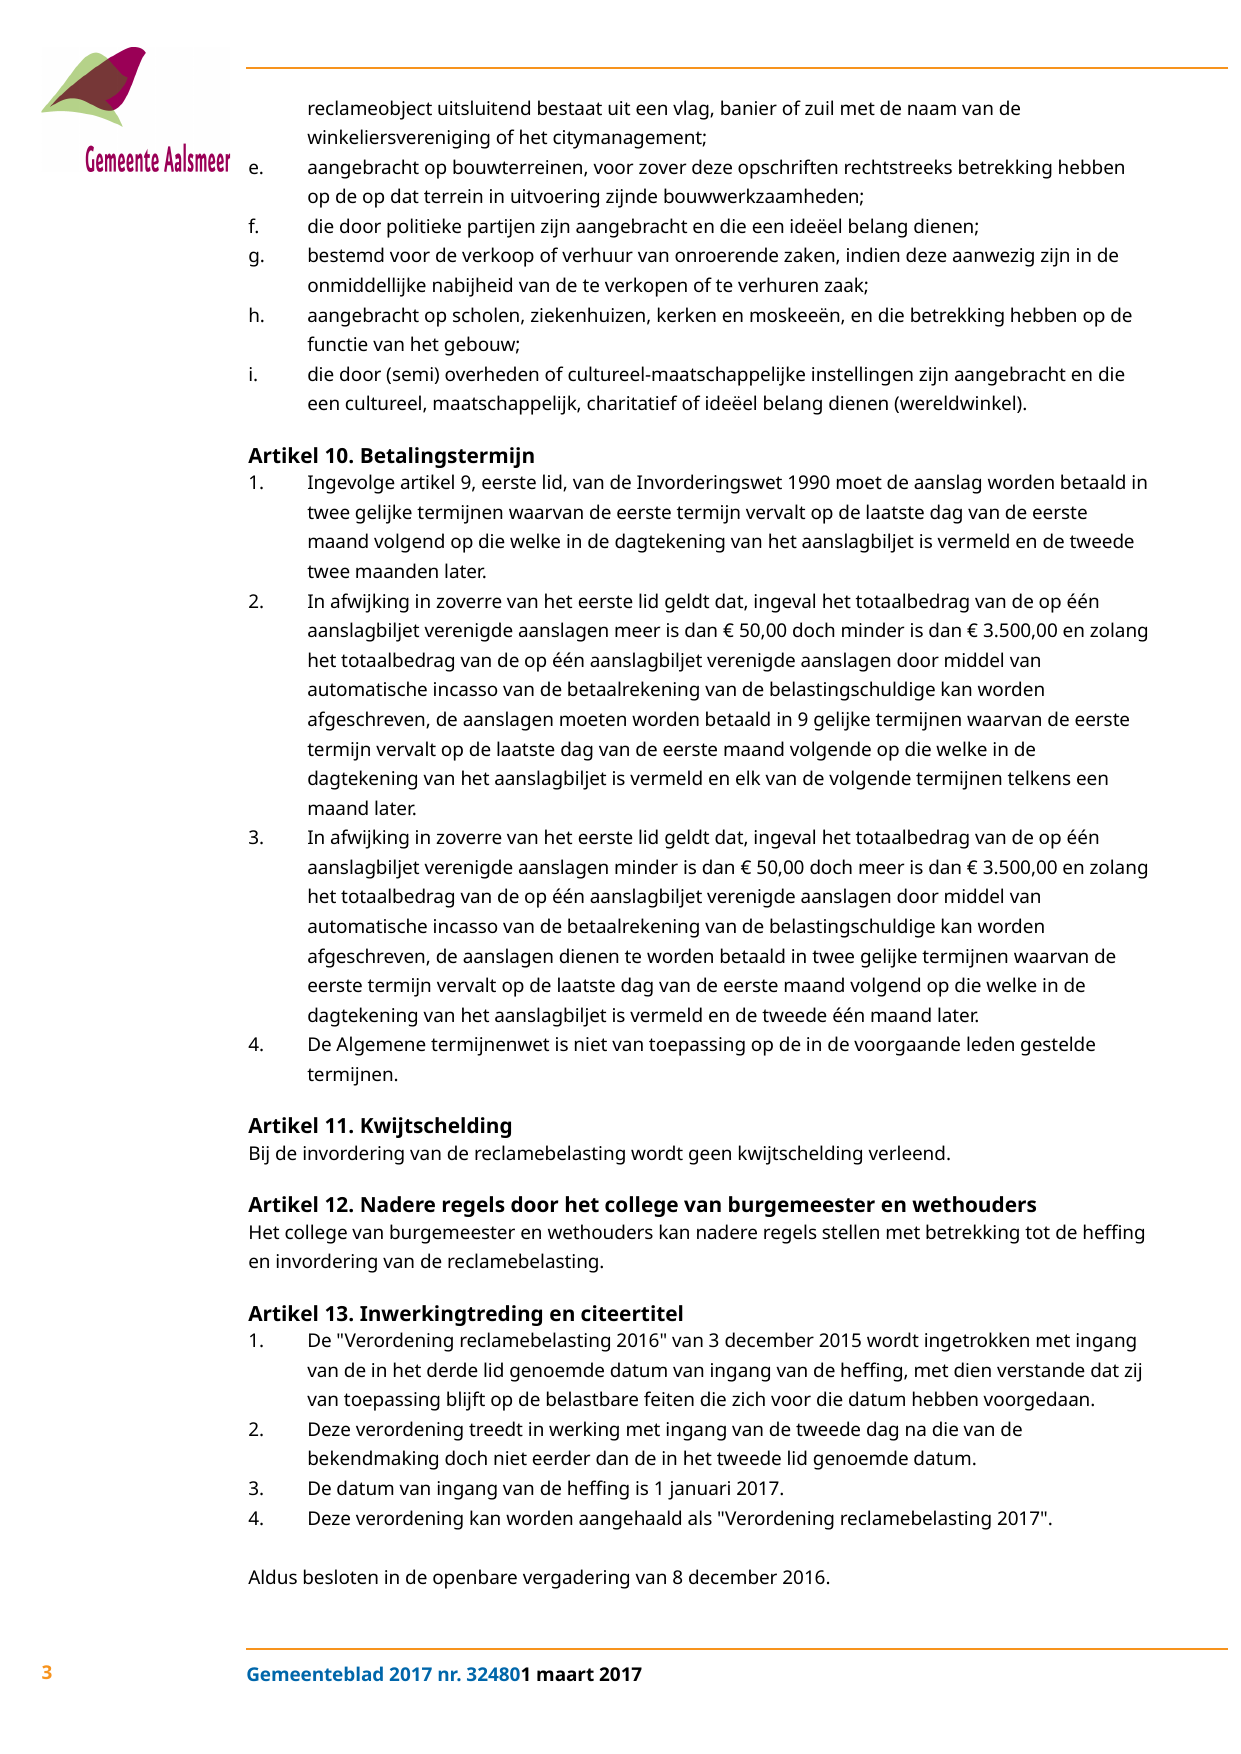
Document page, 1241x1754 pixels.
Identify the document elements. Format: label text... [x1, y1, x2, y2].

list In afwijking in zoverre van het eerste lid geldt dat, ingeval het totaalbedrag van de op één aanslagbiljet verenigde aanslagen minder is dan € 50,00 doch meer is dan € 3.500,00 en zolang het totaalbedrag van de op één aanslagbiljet verenigde aanslagen door middel van automatische incasso van de betaalrekening van de belastingschuldige kan worden afgeschreven, de aanslagen dienen te worden betaald in twee gelijke termijnen waarvan de eerste termijn vervalt op de laatste dag van de eerste maand volgend op die welke in de dagtekening van het aanslagbiljet is vermeld en de tweede één maand later. [248, 824, 1152, 1028]
list De datum van ingang van de heffing is 1 januari 2017. [248, 1475, 1152, 1501]
list Deze verordening kan worden aangehaald als "Verordening reclamebelasting 2017". [248, 1505, 1152, 1531]
text Bij de invordering van de reclamebelasting wordt geen kwijtschelding verleend. [248, 1140, 1152, 1166]
text Artikel 12. Nadere regels door het college van burgemeester en wethouders [248, 1190, 1152, 1219]
text Artikel 11. Kwijtschelding [248, 1112, 1152, 1140]
list aangebracht op bouwterreinen, voor zover deze opschriften rechtstreeks betrekking hebben op de op dat terrein in uitvoering zijnde bouwwerkzaamheden; [248, 154, 1152, 209]
list In afwijking in zoverre van het eerste lid geldt dat, ingeval het totaalbedrag van de op één aanslagbiljet verenigde aanslagen meer is dan € 50,00 doch minder is dan € 3.500,00 en zolang het totaalbedrag van de op één aanslagbiljet verenigde aanslagen door middel van automatische incasso van de betaalrekening van de belastingschuldige kan worden afgeschreven, de aanslagen moeten worden betaald in 9 gelijke termijnen waarvan de eerste termijn vervalt op de laatste dag van de eerste maand volgende op die welke in de dagtekening van het aanslagbiljet is vermeld en elk van de volgende termijnen telkens een maand later. [248, 588, 1152, 821]
list die door (semi) overheden of cultureel-maatschappelijke instellingen zijn aangebracht en die een cultureel, maatschappelijk, charitatief of ideëel belang dienen (wereldwinkel). [248, 361, 1152, 416]
list De Algemene termijnenwet is niet van toepassing op de in de voorgaande leden gestelde termijnen. [248, 1032, 1152, 1087]
picture [41, 47, 231, 172]
text Artikel 13. Inwerkingtreding en citeertitel [248, 1299, 1152, 1327]
list bestemd voor de verkoop of verhuur van onroerende zaken, indien deze aanwezig zijn in de onmiddellijke nabijheid van de te verkopen of te verhuren zaak; [248, 243, 1152, 298]
text Aldus besloten in de openbare vergadering van 8 december 2016. [248, 1564, 1152, 1590]
list aangebracht op scholen, ziekenhuizen, kerken en moskeeën, en die betrekking hebben op de functie van het gebouw; [248, 302, 1152, 357]
text Het college van burgemeester en wethouders kan nadere regels stellen met betrekking tot de heffing en invordering van de reclamebelasting. [248, 1219, 1152, 1274]
list reclameobject uitsluitend bestaat uit een vlag, banier of zuil met de naam van de winkeliersvereniging of het citymanagement; [248, 95, 1152, 150]
list Ingevolge artikel 9, eerste lid, van de Invorderingswet 1990 moet de aanslag worden betaald in twee gelijke termijnen waarvan de eerste termijn vervalt op de laatste dag van de eerste maand volgend op die welke in de dagtekening van het aanslagbiljet is vermeld en de tweede twee maanden later. [248, 469, 1152, 584]
list die door politieke partijen zijn aangebracht en die een ideëel belang dienen; [248, 213, 1152, 239]
list De "Verordening reclamebelasting 2016" van 3 december 2015 wordt ingetrokken met ingang van de in het derde lid genoemde datum van ingang van de heffing, met dien verstande dat zij van toepassing blijft op de belastbare feiten die zich voor die datum hebben voorgedaan. [248, 1327, 1152, 1412]
list Deze verordening treedt in werking met ingang van de tweede dag na die van de bekendmaking doch niet eerder dan de in het tweede lid genoemde datum. [248, 1416, 1152, 1471]
text Artikel 10. Betalingstermijn [248, 441, 1152, 469]
